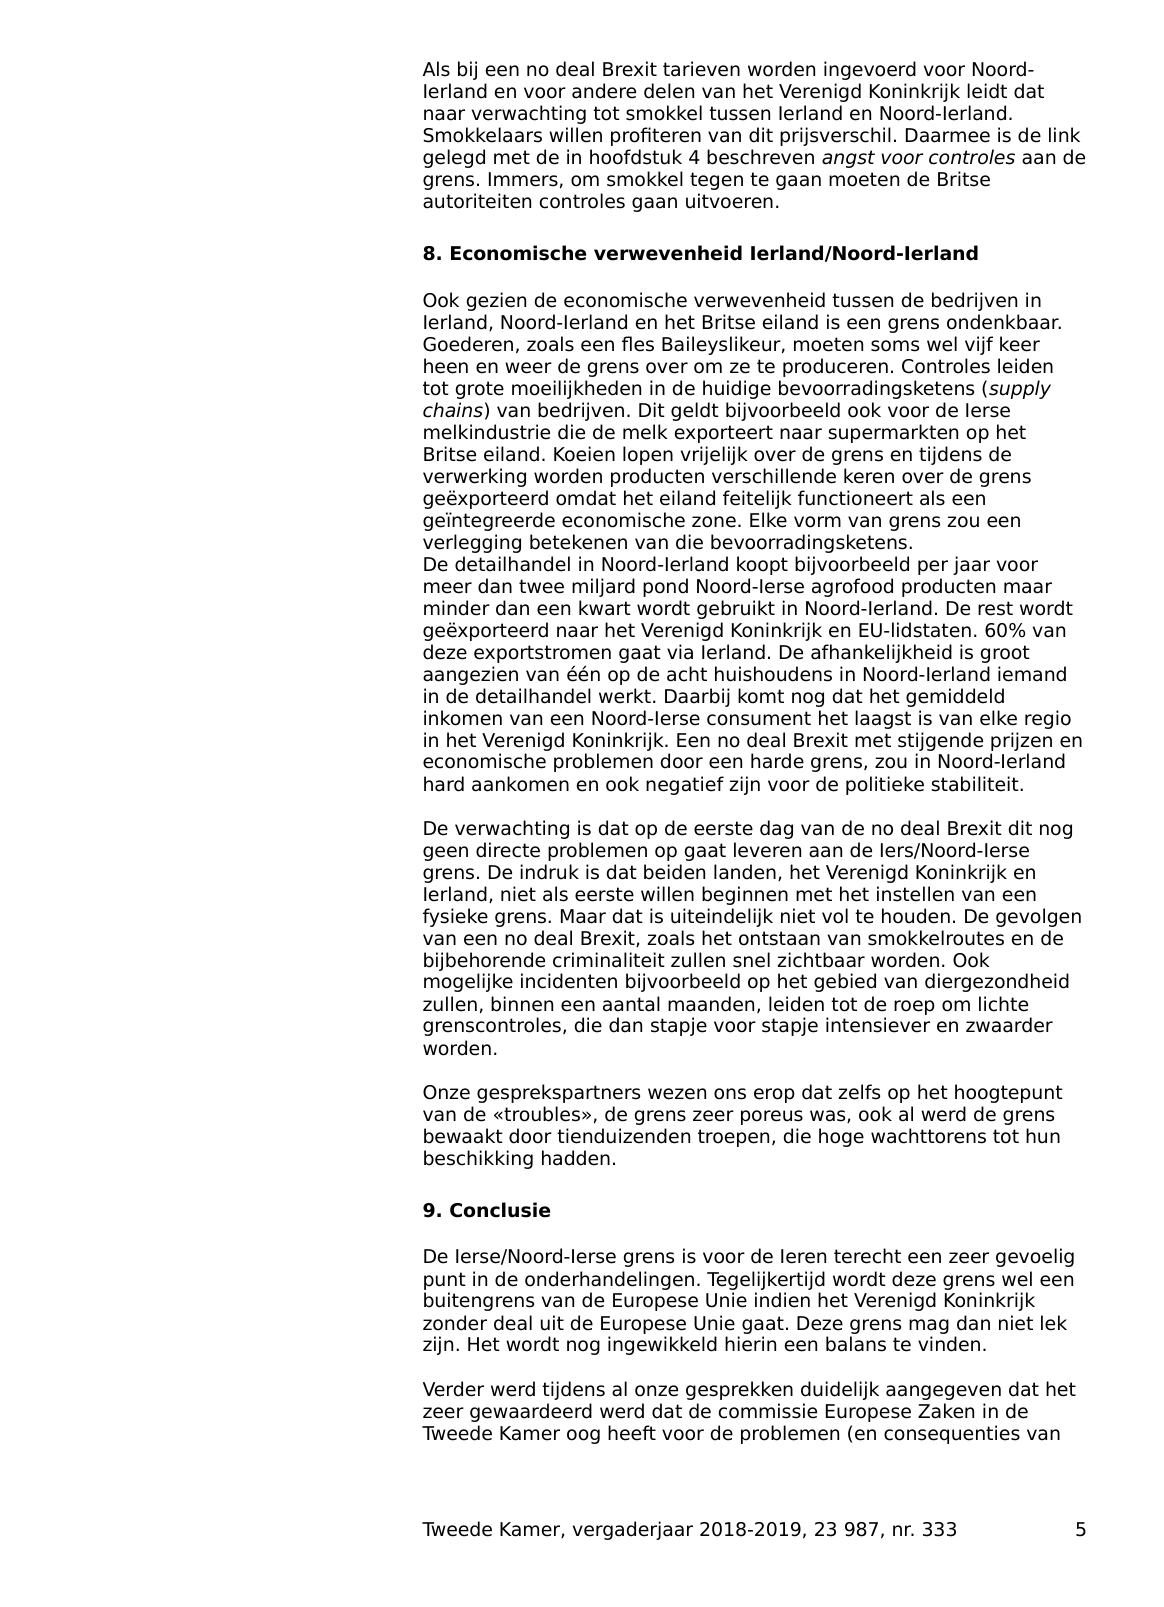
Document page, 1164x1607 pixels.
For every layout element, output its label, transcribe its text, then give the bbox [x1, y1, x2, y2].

text De verwachting is dat op de eerste dag van de no deal Brexit dit nog geen directe problemen op gaat leveren aan de Iers/Noord-Ierse grens. De indruk is dat beiden landen, het Verenigd Koninkrijk en Ierland, niet als eerste willen beginnen met het instellen van een fysieke grens. Maar dat is uiteindelijk niet vol te houden. De gevolgen van een no deal Brexit, zoals het ontstaan van smokkelroutes en de bijbehorende criminaliteit zullen snel zichtbaar worden. Ook mogelijke incidenten bijvoorbeeld op het gebied van diergezondheid zullen, binnen een aantal maanden, leiden tot de roep om lichte grenscontroles, die dan stapje voor stapje intensiever en zwaarder worden. [422, 818, 1087, 1059]
text De Ierse/Noord-Ierse grens is voor de Ieren terecht een zeer gevoelig punt in de onderhandelingen. Tegelijkertijd wordt deze grens wel een buitengrens van de Europese Unie indien het Verenigd Koninkrijk zonder deal uit de Europese Unie gaat. Deze grens mag dan niet lek zijn. Het wordt nog ingewikkeld hierin een balans te vinden. [422, 1246, 1087, 1356]
text Verder werd tijdens al onze gesprekken duidelijk aangegeven dat het zeer gewaardeerd werd dat de commissie Europese Zaken in de Tweede Kamer oog heeft voor de problemen (en consequenties van [422, 1378, 1087, 1444]
subtitle 8. Economische verwevenheid Ierland/Noord-Ierland [422, 243, 1087, 265]
subtitle 9. Conclusie [422, 1199, 1087, 1221]
text Onze gesprekspartners wezen ons erop dat zelfs op het hoogtepunt van de «troubles», de grens zeer poreus was, ook al werd de grens bewaakt door tienduizenden troepen, die hoge wachttorens tot hun beschikking hadden. [422, 1082, 1087, 1169]
text De detailhandel in Noord-Ierland koopt bijvoorbeeld per jaar voor meer dan twee miljard pond Noord-Ierse agrofood producten maar minder dan een kwart wordt gebruikt in Noord-Ierland. De rest wordt geëxporteerd naar het Verenigd Koninkrijk en EU-lidstaten. 60% van deze exportstromen gaat via Ierland. De afhankelijkheid is groot aangezien van één op de acht huishoudens in Noord-Ierland iemand in de detailhandel werkt. Daarbij komt nog dat het gemiddeld inkomen van een Noord-Ierse consument het laagst is van elke regio in het Verenigd Koninkrijk. Een no deal Brexit met stijgende prijzen en economische problemen door een harde grens, zou in Noord-Ierland hard aankomen en ook negatief zijn voor de politieke stabiliteit. [422, 554, 1087, 795]
text Als bij een no deal Brexit tarieven worden ingevoerd voor Noord-Ierland en voor andere delen van het Verenigd Koninkrijk leidt dat naar verwachting tot smokkel tussen Ierland en Noord-Ierland. Smokkelaars willen profiteren van dit prijsverschil. Daarmee is de link gelegd met de in hoofdstuk 4 beschreven angst voor controles aan de grens. Immers, om smokkel tegen te gaan moeten de Britse autoriteiten controles gaan uitvoeren. [422, 59, 1087, 213]
text Ook gezien de economische verwevenheid tussen de bedrijven in Ierland, Noord-Ierland en het Britse eiland is een grens ondenkbaar. Goederen, zoals een fles Baileyslikeur, moeten soms wel vijf keer heen en weer de grens over om ze te produceren. Controles leiden tot grote moeilijkheden in de huidige bevoorradingsketens (supply chains) van bedrijven. Dit geldt bijvoorbeeld ook voor de Ierse melkindustrie die de melk exporteert naar supermarkten op het Britse eiland. Koeien lopen vrijelijk over de grens en tijdens de verwerking worden producten verschillende keren over de grens geëxporteerd omdat het eiland feitelijk functioneert als een geïntegreerde economische zone. Elke vorm van grens zou een verlegging betekenen van die bevoorradingsketens. [422, 290, 1087, 554]
